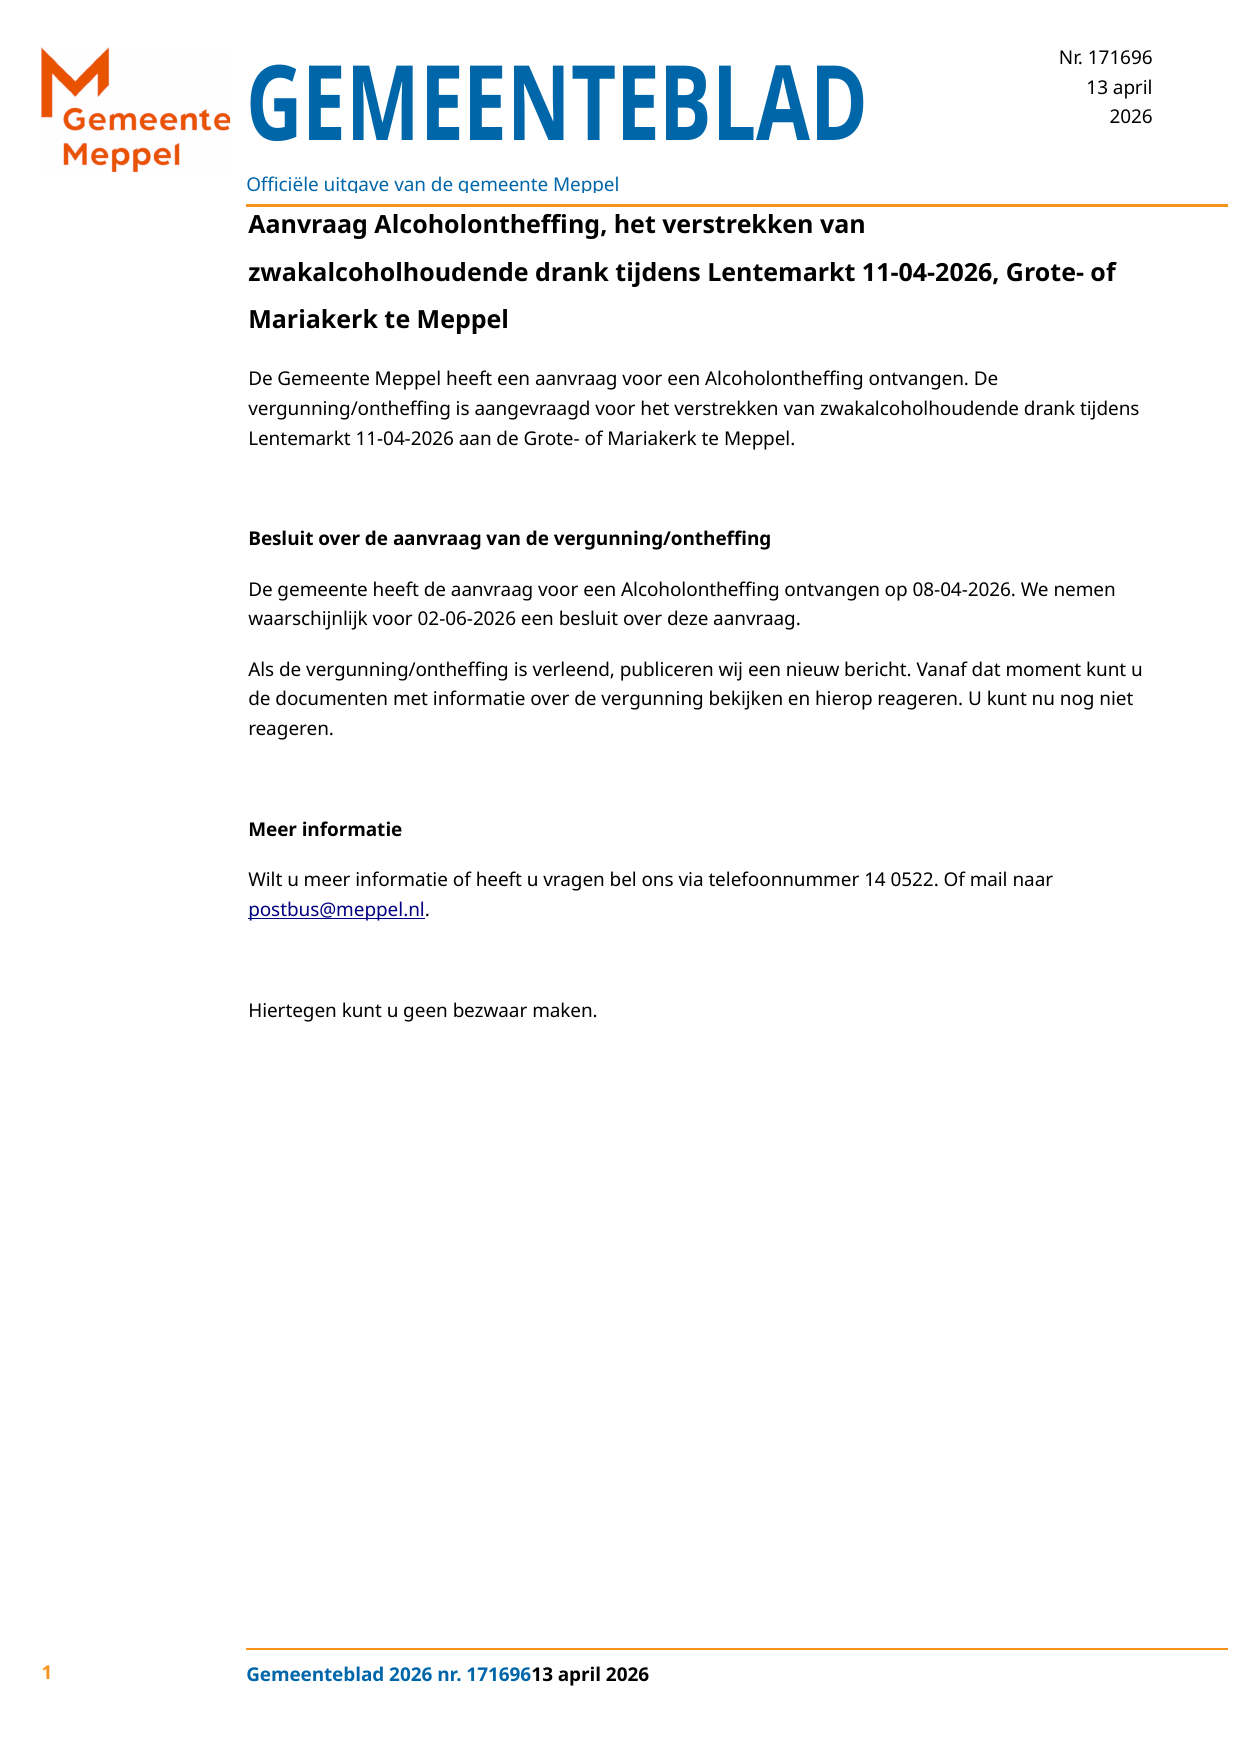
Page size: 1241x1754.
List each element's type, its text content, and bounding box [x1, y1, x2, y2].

text De Gemeente Meppel heeft een aanvraag voor een Alcoholontheffing ontvangen. De vergunning/ontheffing is aangevraagd voor het verstrekken van zwakalcoholhoudende drank tijdens Lentemarkt 11-04-2026 aan de Grote- of Mariakerk te Meppel. [248, 366, 1152, 450]
text Besluit over de aanvraag van de vergunning/ontheffing [248, 526, 1152, 551]
text Meer informatie [248, 816, 1152, 842]
text Wilt u meer informatie of heeft u vragen bel ons via telefoonnummer 14 0522. Of mail naar postbus@meppel.nl. [248, 866, 1152, 922]
picture [41, 47, 231, 172]
text Hiertegen kunt u geen bezwaar maken. [248, 997, 1152, 1022]
text Als de vergunning/ontheffing is verleend, publiceren wij een nieuw bericht. Vanaf dat moment kunt u de documenten met informatie over de vergunning bekijken en hierop reageren. U kunt nu nog niet reageren. [248, 656, 1152, 741]
text Aanvraag Alcoholontheffing, het verstrekken van zwakalcoholhoudende drank tijdens Lentemarkt 11-04-2026, Grote- of Mariakerk te Meppel [248, 207, 1152, 336]
text De gemeente heeft de aanvraag voor een Alcoholontheffing ontvangen op 08-04-2026. We nemen waarschijnlijk voor 02-06-2026 een besluit over deze aanvraag. [248, 576, 1152, 631]
